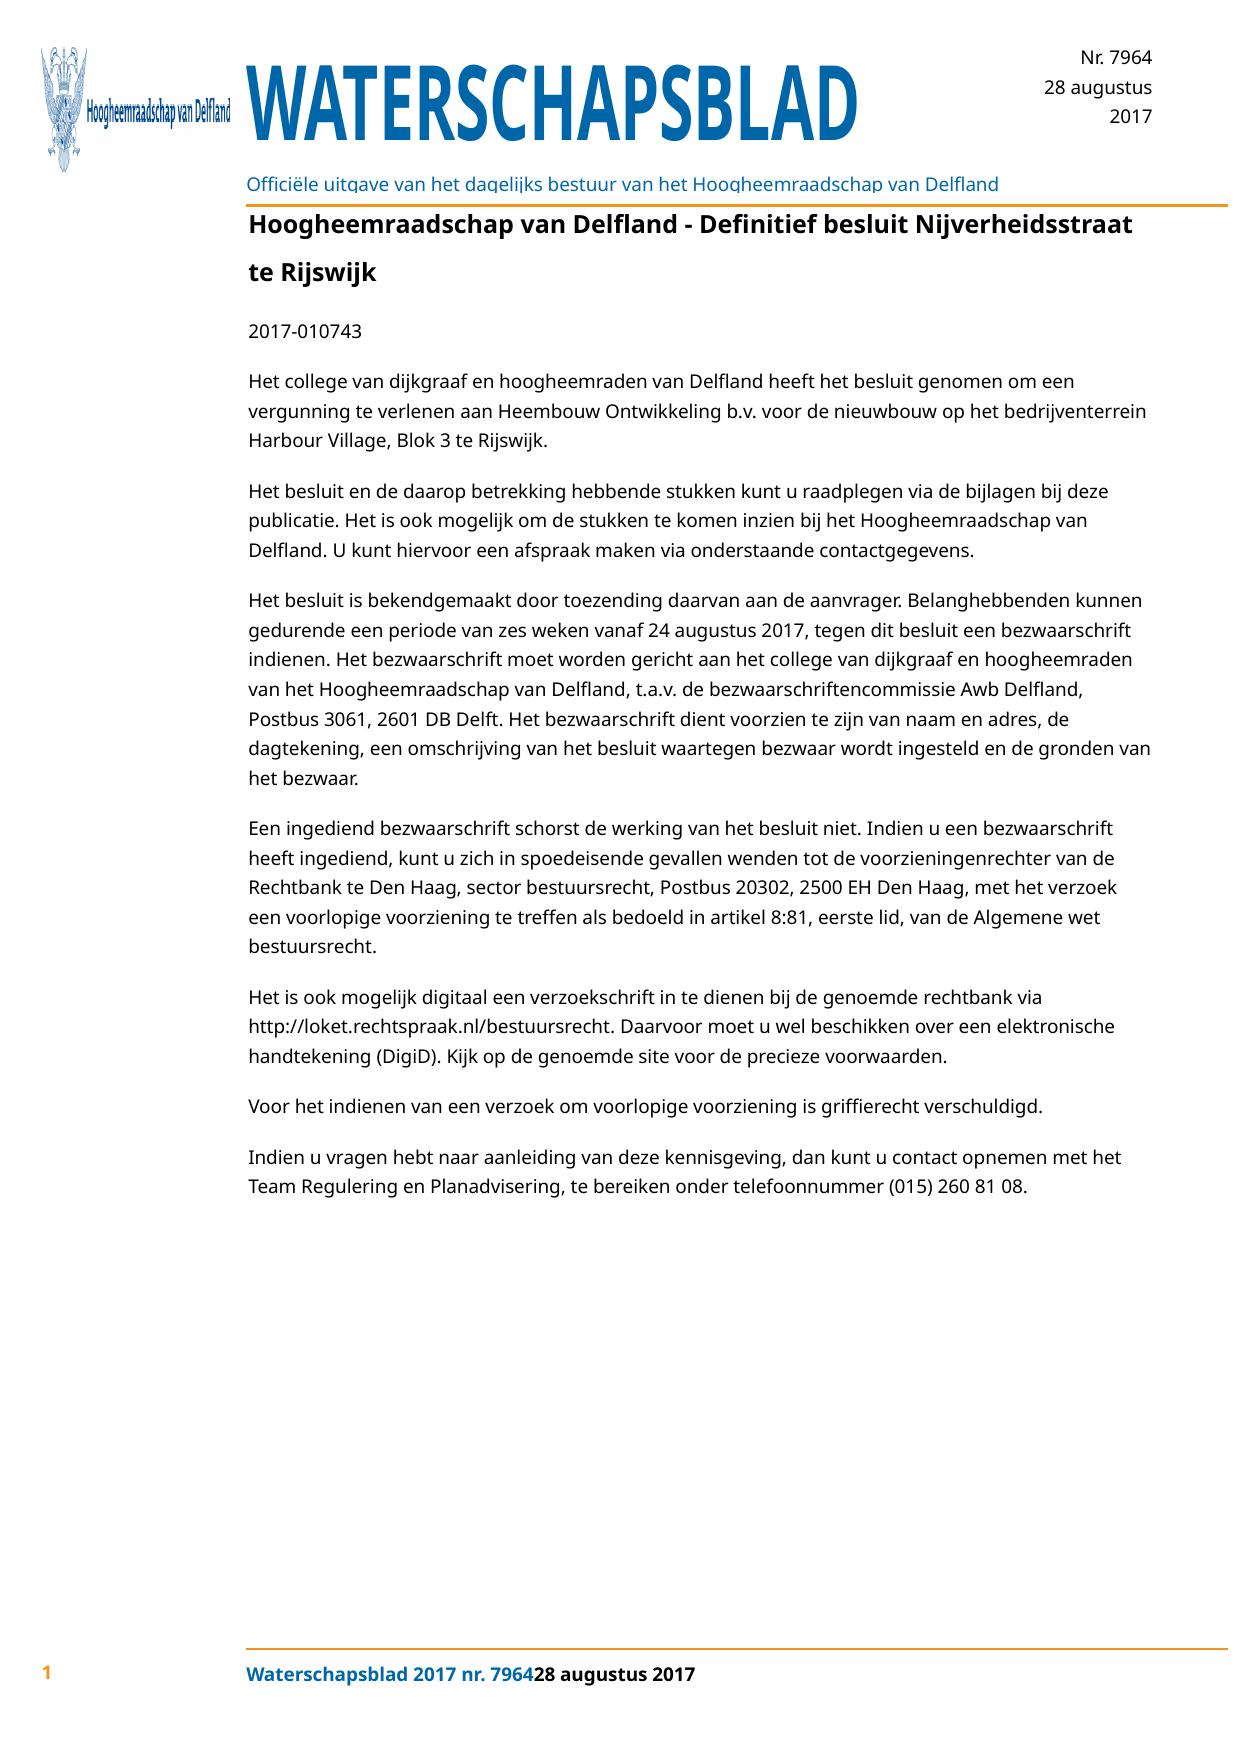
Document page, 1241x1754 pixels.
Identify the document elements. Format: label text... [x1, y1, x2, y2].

text Voor het indienen van een verzoek om voorlopige voorziening is griffierecht verschuldigd. [248, 1094, 1152, 1119]
text Indien u vragen hebt naar aanleiding van deze kennisgeving, dan kunt u contact opnemen met het Team Regulering en Planadvisering, te bereiken onder telefoonnummer (015) 260 81 08. [248, 1144, 1152, 1199]
picture [41, 47, 231, 172]
text Een ingediend bezwaarschrift schorst de werking van het besluit niet. Indien u een bezwaarschrift heeft ingediend, kunt u zich in spoedeisende gevallen wenden tot de voorzieningenrechter van de Rechtbank te Den Haag, sector bestuursrecht, Postbus 20302, 2500 EH Den Haag, met het verzoek een voorlopige voorziening te treffen als bedoeld in artikel 8:81, eerste lid, van de Algemene wet bestuursrecht. [248, 815, 1152, 959]
text Hoogheemraadschap van Delfland - Definitief besluit Nijverheidsstraat te Rijswijk [248, 207, 1152, 288]
text Het besluit en de daarop betrekking hebbende stukken kunt u raadplegen via de bijlagen bij deze publicatie. Het is ook mogelijk om de stukken te komen inzien bij het Hoogheemraadschap van Delfland. U kunt hiervoor een afspraak maken via onderstaande contactgegevens. [248, 478, 1152, 563]
text Het besluit is bekendgemaakt door toezending daarvan aan de aanvrager. Belanghebbenden kunnen gedurende een periode van zes weken vanaf 24 augustus 2017, tegen dit besluit een bezwaarschrift indienen. Het bezwaarschrift moet worden gericht aan het college van dijkgraaf en hoogheemraden van het Hoogheemraadschap van Delfland, t.a.v. de bezwaarschriftencommissie Awb Delfland, Postbus 3061, 2601 DB Delft. Het bezwaarschrift dient voorzien te zijn van naam en adres, de dagtekening, een omschrijving van het besluit waartegen bezwaar wordt ingesteld en de gronden van het bezwaar. [248, 587, 1152, 791]
text 2017-010743 [248, 318, 1152, 344]
text Het is ook mogelijk digitaal een verzoekschrift in te dienen bij de genoemde rechtbank via http://loket.rechtspraak.nl/bestuursrecht. Daarvoor moet u wel beschikken over een elektronische handtekening (DigiD). Kijk op de genoemde site voor de precieze voorwaarden. [248, 984, 1152, 1069]
text Het college van dijkgraaf en hoogheemraden van Delfland heeft het besluit genomen om een vergunning te verlenen aan Heembouw Ontwikkeling b.v. voor de nieuwbouw op het bedrijventerrein Harbour Village, Blok 3 te Rijswijk. [248, 368, 1152, 453]
